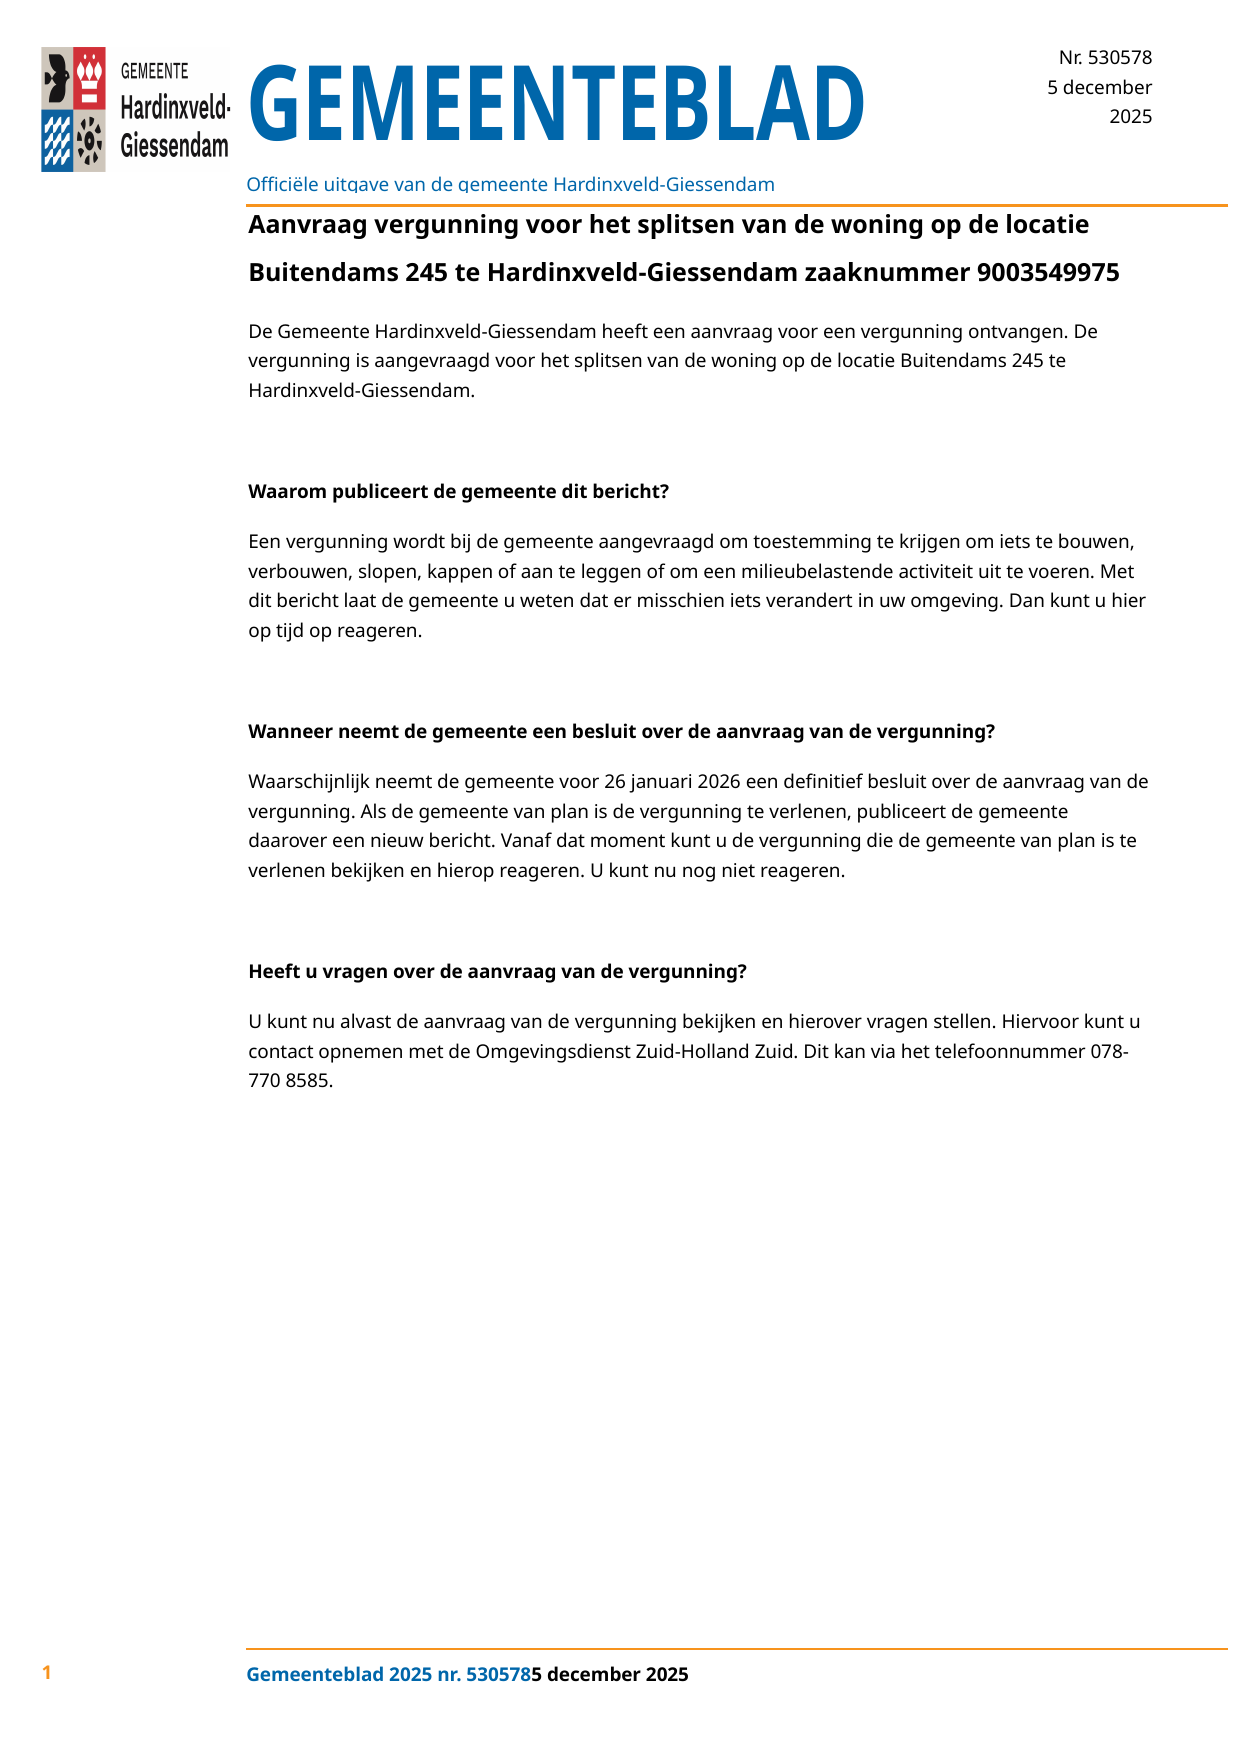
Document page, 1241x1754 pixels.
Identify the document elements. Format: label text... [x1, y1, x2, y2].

text Een vergunning wordt bij de gemeente aangevraagd om toestemming te krijgen om iets te bouwen, verbouwen, slopen, kappen of aan te leggen of om een milieubelastende activiteit uit te voeren. Met dit bericht laat de gemeente u weten dat er misschien iets verandert in uw omgeving. Dan kunt u hier op tijd op reageren. [248, 528, 1152, 643]
text Waarom publiceert de gemeente dit bericht? [248, 478, 1152, 504]
picture [41, 47, 231, 172]
text Aanvraag vergunning voor het splitsen van de woning op de locatie Buitendams 245 te Hardinxveld-Giessendam zaaknummer 9003549975 [248, 207, 1152, 288]
text Waarschijnlijk neemt de gemeente voor 26 januari 2026 een definitief besluit over de aanvraag van de vergunning. Als de gemeente van plan is de vergunning te verlenen, publiceert de gemeente daarover een nieuw bericht. Vanaf dat moment kunt u de vergunning die de gemeente van plan is te verlenen bekijken en hierop reageren. U kunt nu nog niet reageren. [248, 768, 1152, 883]
text U kunt nu alvast de aanvraag van de vergunning bekijken en hierover vragen stellen. Hiervoor kunt u contact opnemen met de Omgevingsdienst Zuid-Holland Zuid. Dit kan via het telefoonnummer 078-770 8585. [248, 1008, 1152, 1093]
text De Gemeente Hardinxveld-Giessendam heeft een aanvraag voor een vergunning ontvangen. De vergunning is aangevraagd voor het splitsen van de woning op de locatie Buitendams 245 te Hardinxveld-Giessendam. [248, 318, 1152, 403]
text Heeft u vragen over de aanvraag van de vergunning? [248, 958, 1152, 984]
text Wanneer neemt de gemeente een besluit over de aanvraag van de vergunning? [248, 718, 1152, 744]
